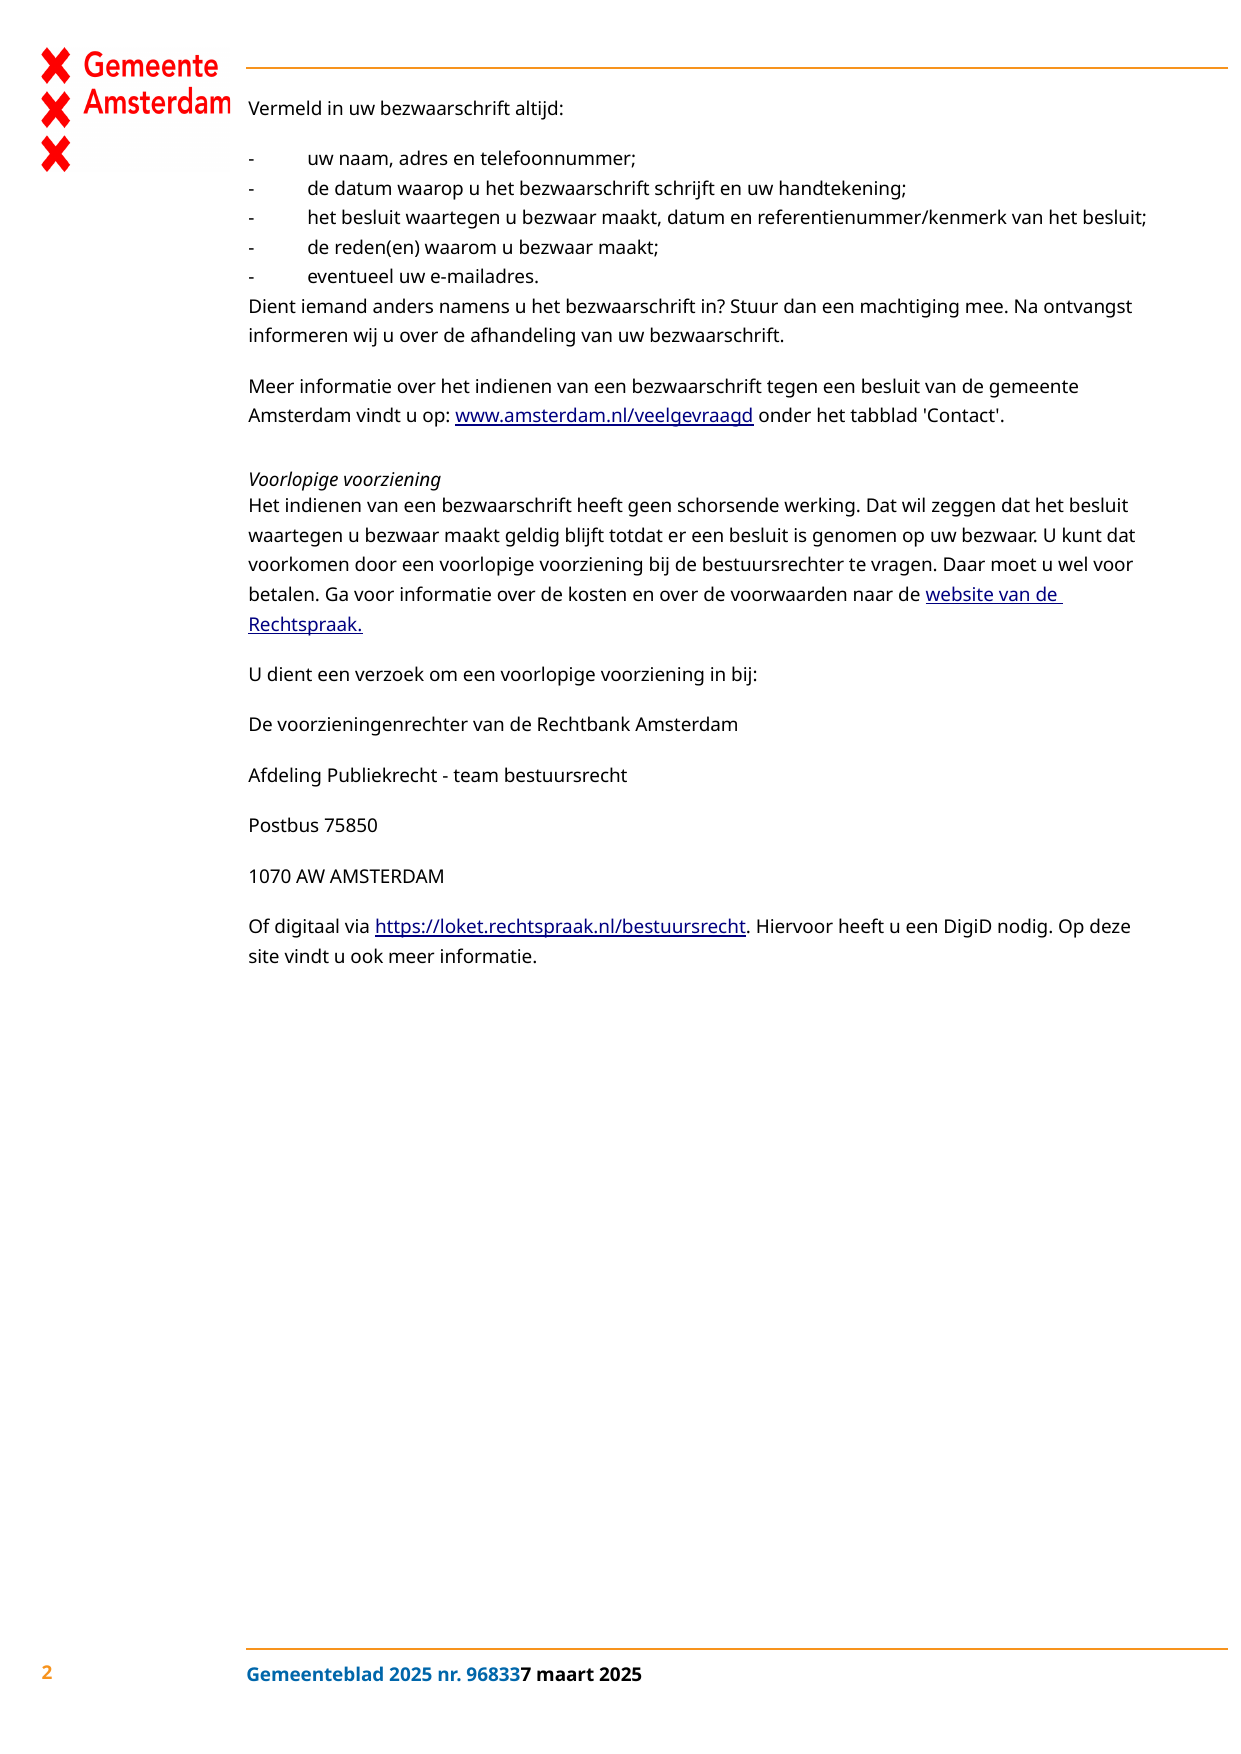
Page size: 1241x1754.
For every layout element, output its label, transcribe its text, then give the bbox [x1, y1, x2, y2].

text Vermeld in uw bezwaarschrift altijd: [248, 95, 1152, 121]
text Postbus 75850 [248, 812, 1152, 838]
picture [41, 47, 231, 172]
text Meer informatie over het indienen van een bezwaarschrift tegen een besluit van de gemeente Amsterdam vindt u op: www.amsterdam.nl/veelgevraagd onder het tabblad 'Contact'. [248, 373, 1152, 428]
text U dient een verzoek om een voorlopige voorziening in bij: [248, 661, 1152, 687]
list de reden(en) waarom u bezwaar maakt; [248, 234, 1152, 260]
text Het indienen van een bezwaarschrift heeft geen schorsende werking. Dat wil zeggen dat het besluit waartegen u bezwaar maakt geldig blijft totdat er een besluit is genomen op uw bezwaar. U kunt dat voorkomen door een voorlopige voorziening bij de bestuursrechter te vragen. Daar moet u wel voor betalen. Ga voor informatie over de kosten en over de voorwaarden naar de website van de Rechtspraak. [248, 492, 1152, 636]
text Voorlopige voorziening [248, 467, 1152, 492]
text Dient iemand anders namens u het bezwaarschrift in? Stuur dan een machtiging mee. Na ontvangst informeren wij u over de afhandeling van uw bezwaarschrift. [248, 293, 1152, 348]
list eventueel uw e-mailadres. [248, 263, 1152, 289]
list het besluit waartegen u bezwaar maakt, datum en referentienummer/kenmerk van het besluit; [248, 204, 1152, 230]
text De voorzieningenrechter van de Rechtbank Amsterdam [248, 712, 1152, 737]
list de datum waarop u het bezwaarschrift schrijft en uw handtekening; [248, 175, 1152, 201]
text Afdeling Publiekrecht - team bestuursrecht [248, 762, 1152, 788]
text Of digitaal via https://loket.rechtspraak.nl/bestuursrecht. Hiervoor heeft u een DigiD nodig. Op deze site vindt u ook meer informatie. [248, 913, 1152, 968]
text 1070 AW AMSTERDAM [248, 863, 1152, 888]
list uw naam, adres en telefoonnummer; [248, 145, 1152, 171]
